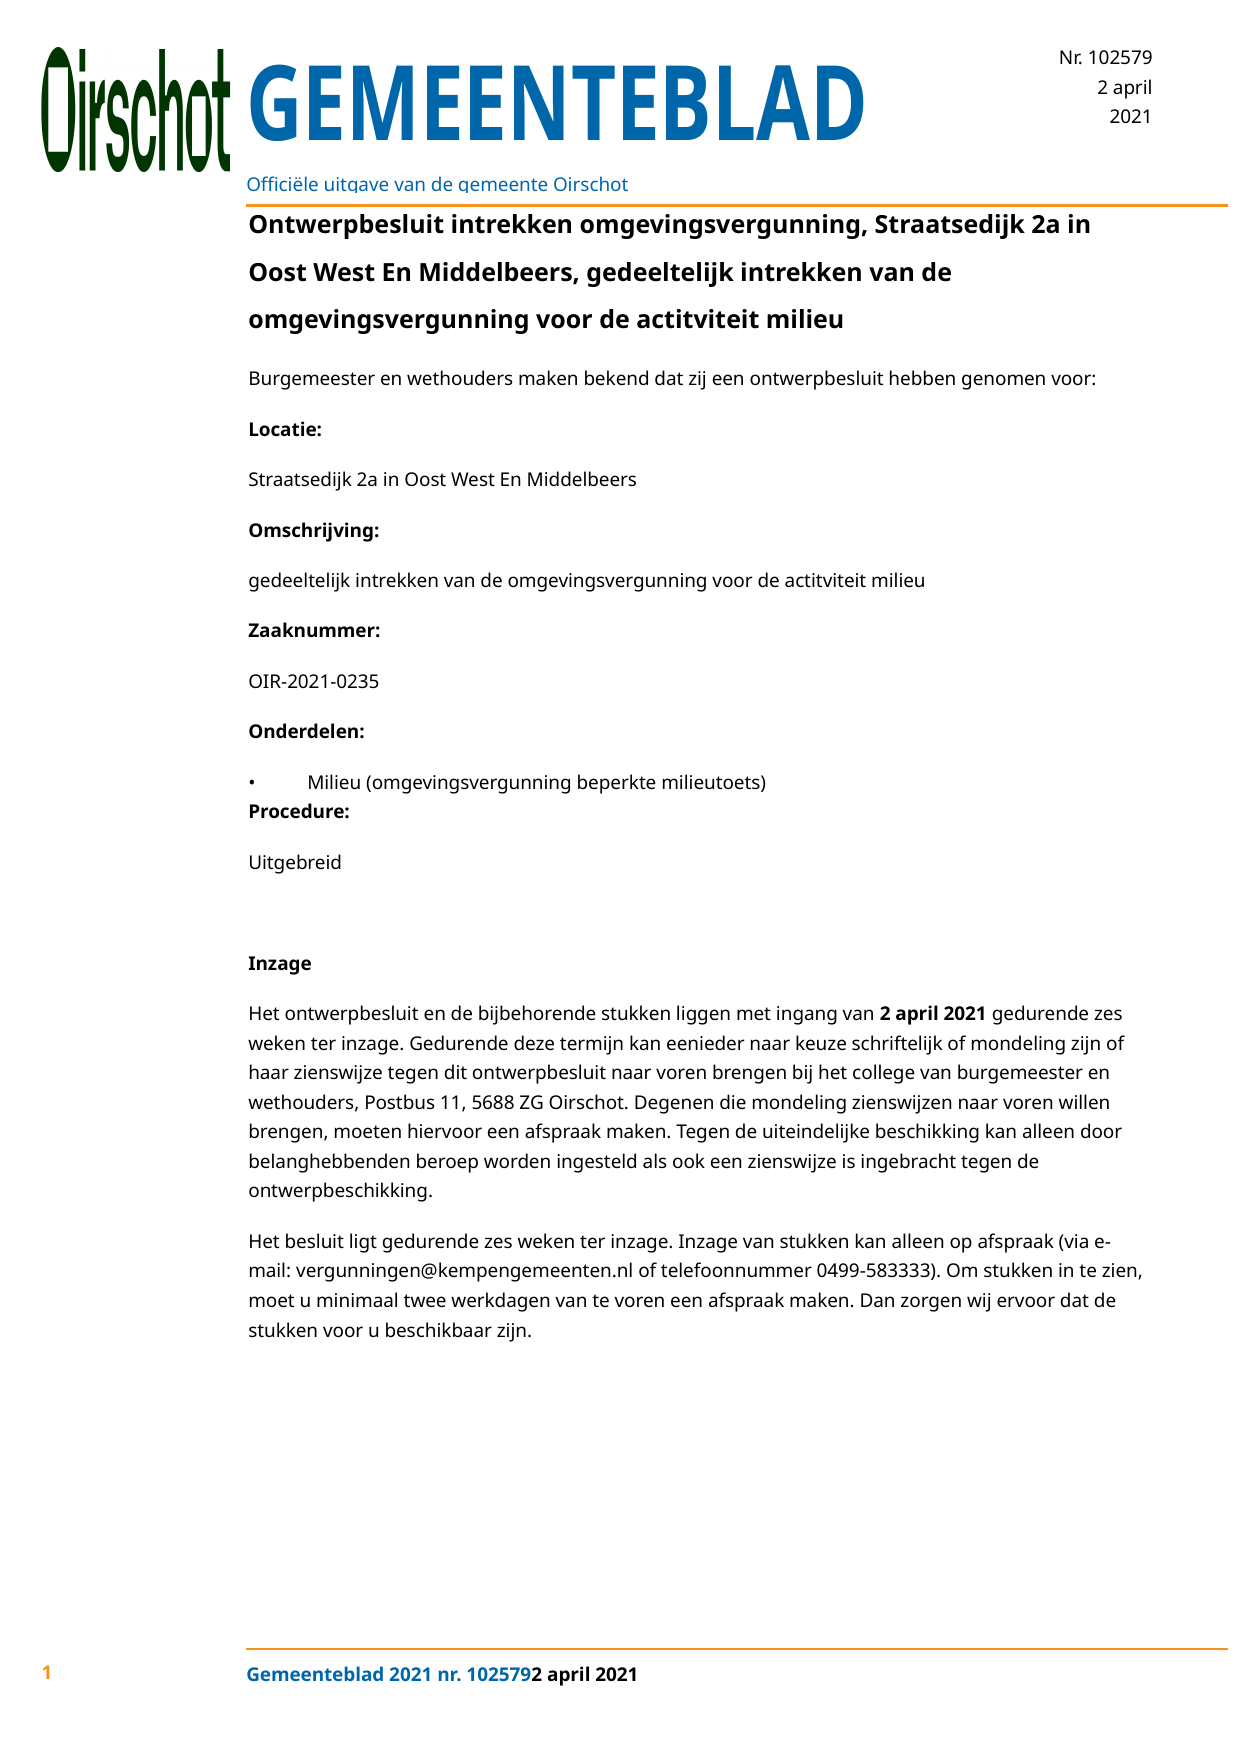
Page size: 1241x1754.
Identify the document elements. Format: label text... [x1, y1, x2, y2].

text Ontwerpbesluit intrekken omgevingsvergunning, Straatsedijk 2a in Oost West En Middelbeers, gedeeltelijk intrekken van de omgevingsvergunning voor de actitviteit milieu [248, 207, 1152, 336]
text Burgemeester en wethouders maken bekend dat zij een ontwerpbesluit hebben genomen voor: [248, 366, 1152, 391]
text Inzage [248, 950, 1152, 975]
text Onderdelen: [248, 718, 1152, 744]
text Uitgebreid [248, 849, 1152, 874]
text Procedure: [248, 798, 1152, 824]
text Straatsedijk 2a in Oost West En Middelbeers [248, 466, 1152, 492]
text Zaaknummer: [248, 618, 1152, 643]
text Het besluit ligt gedurende zes weken ter inzage. Inzage van stukken kan alleen op afspraak (via e-mail: vergunningen@kempengemeenten.nl of telefoonnummer 0499-583333). Om stukken in te zien, moet u minimaal twee werkdagen van te voren een afspraak maken. Dan zorgen wij ervoor dat de stukken voor u beschikbaar zijn. [248, 1228, 1152, 1342]
text OIR-2021-0235 [248, 668, 1152, 694]
text Omschrijving: [248, 517, 1152, 542]
text gedeeltelijk intrekken van de omgevingsvergunning voor de actitviteit milieu [248, 567, 1152, 593]
text Het ontwerpbesluit en de bijbehorende stukken liggen met ingang van 2 april 2021 gedurende zes weken ter inzage. Gedurende deze termijn kan eenieder naar keuze schriftelijk of mondeling zijn of haar zienswijze tegen dit ontwerpbesluit naar voren brengen bij het college van burgemeester en wethouders, Postbus 11, 5688 ZG Oirschot. Degenen die mondeling zienswijzen naar voren willen brengen, moeten hiervoor een afspraak maken. Tegen de uiteindelijke beschikking kan alleen door belanghebbenden beroep worden ingesteld als ook een zienswijze is ingebracht tegen de ontwerpbeschikking. [248, 1000, 1152, 1203]
text Locatie: [248, 416, 1152, 442]
picture [41, 47, 231, 172]
list Milieu (omgevingsvergunning beperkte milieutoets) [248, 769, 1152, 794]
